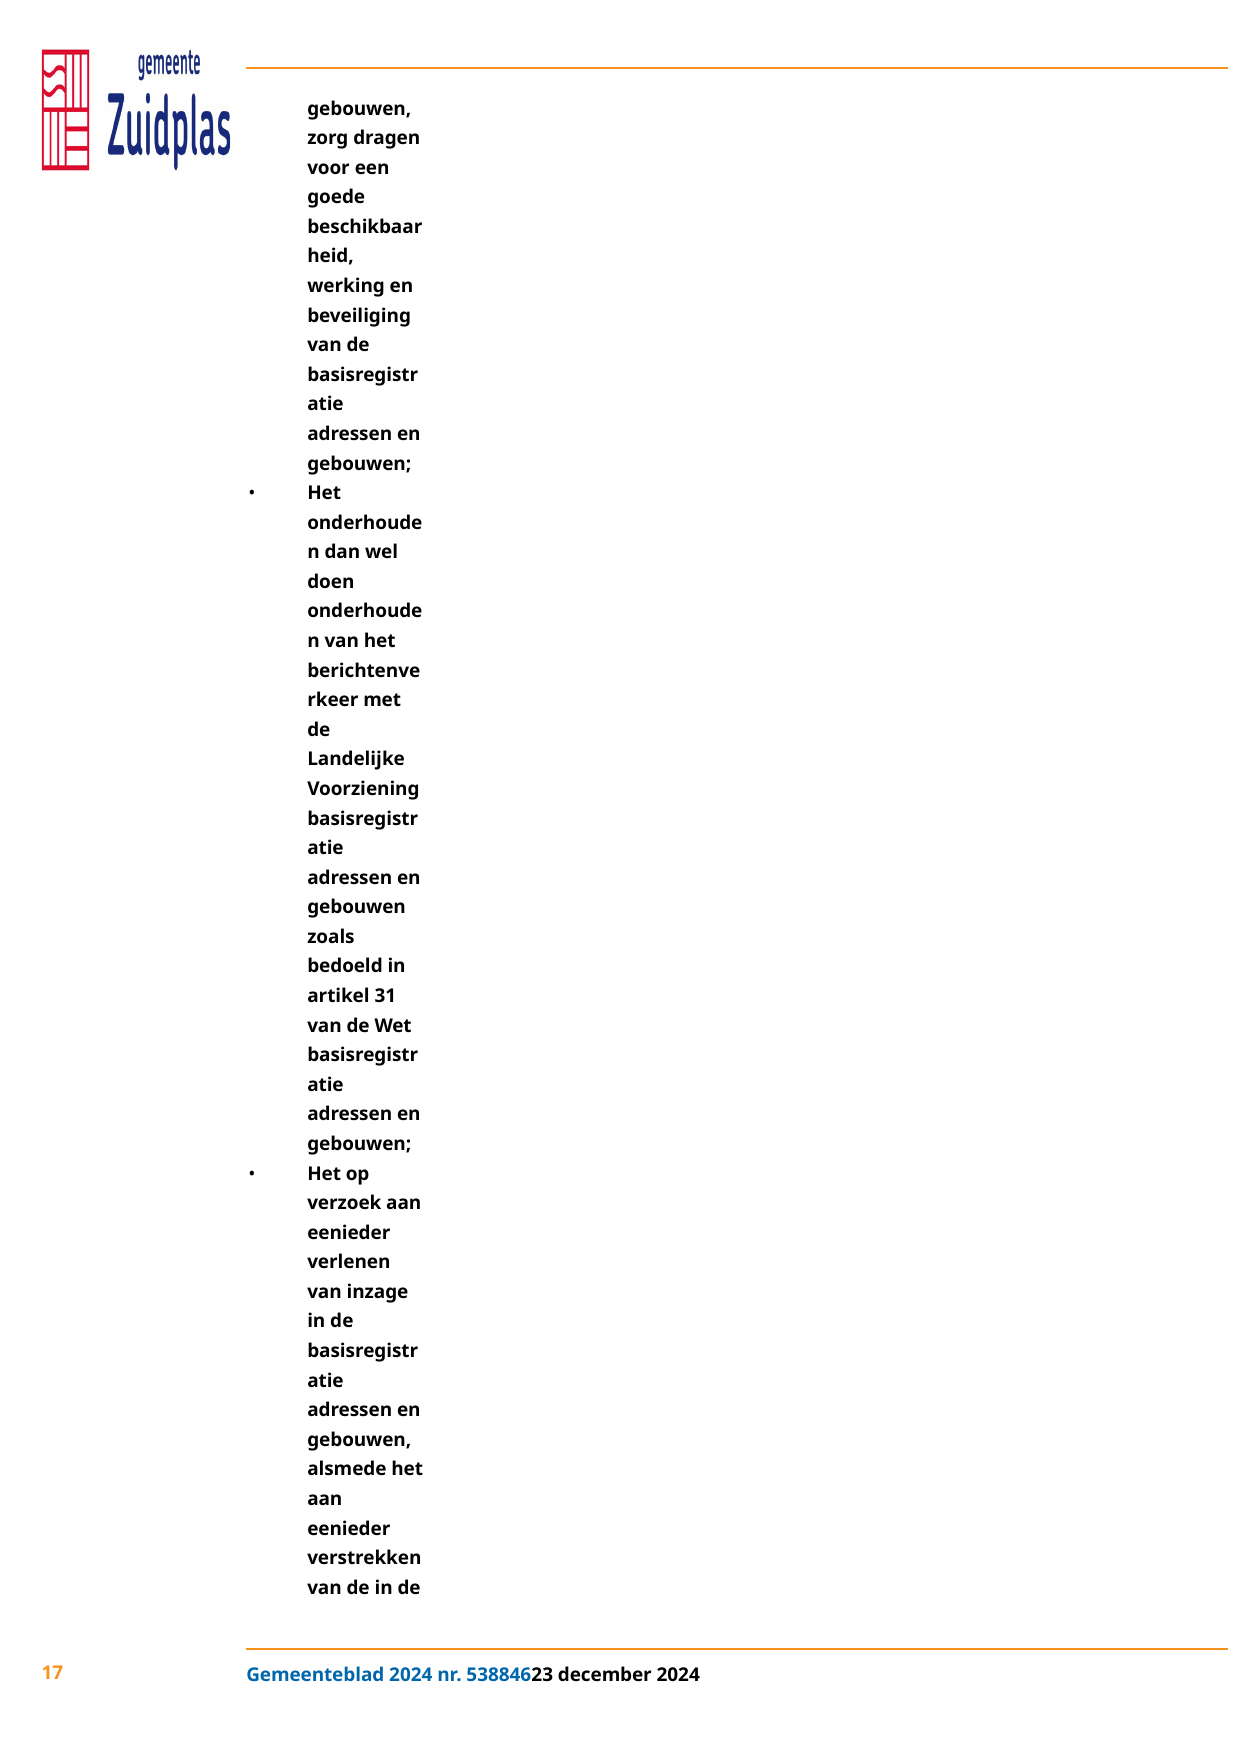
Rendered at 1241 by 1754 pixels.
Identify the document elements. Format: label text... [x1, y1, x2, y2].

table_cell [609, 95, 790, 1600]
table_cell [971, 95, 1152, 1600]
table_cell [429, 95, 609, 1600]
table_cell [790, 95, 971, 1600]
table_cell gebouwen, zorg dragen voor een goede beschikbaarheid, werking en beveiliging van de basisregistratie adressen en gebouwen; Het onderhouden dan wel doen onderhouden van het berichtenverkeer met de Landelijke Voorziening basisregistratie adressen en gebouwen zoals bedoeld in artikel 31 van de Wet basisregistratie adressen en gebouwen; Het op verzoek aan eenieder verlenen van inzage in de basisregistratie adressen en gebouwen, alsmede het aan eenieder verstrekken van de in de [248, 95, 429, 1600]
picture [41, 47, 231, 172]
